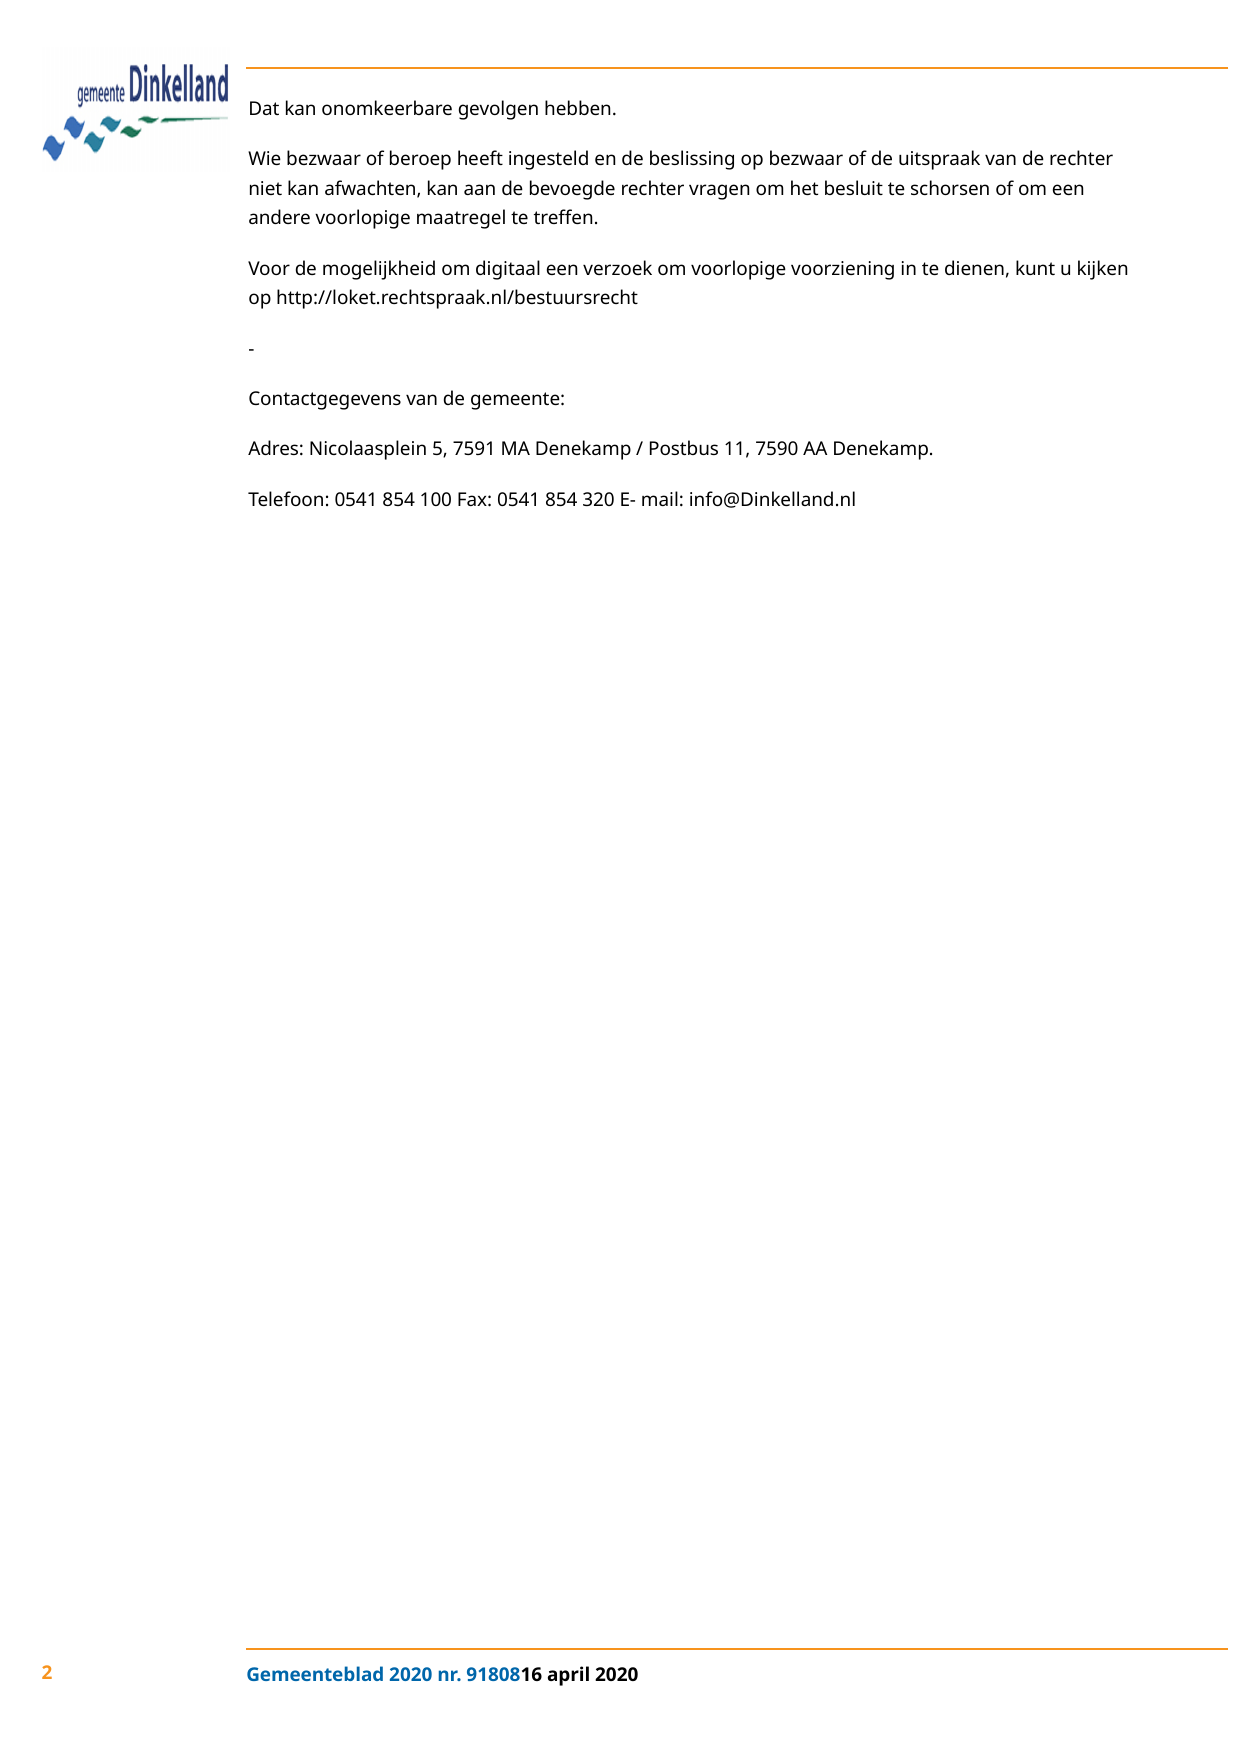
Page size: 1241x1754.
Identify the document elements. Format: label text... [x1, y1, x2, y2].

text Telefoon: 0541 854 100 Fax: 0541 854 320 E- mail: info@Dinkelland.nl [248, 486, 1152, 512]
text Dat kan onomkeerbare gevolgen hebben. [248, 95, 1152, 121]
text Contactgegevens van de gemeente: [248, 385, 1152, 411]
text Wie bezwaar of beroep heeft ingesteld en de beslissing op bezwaar of de uitspraak van de rechter niet kan afwachten, kan aan de bevoegde rechter vragen om het besluit te schorsen of om een andere voorlopige maatregel te treffen. [248, 145, 1152, 230]
text - [248, 335, 1152, 361]
text Voor de mogelijkheid om digitaal een verzoek om voorlopige voorziening in te dienen, kunt u kijken op http://loket.rechtspraak.nl/bestuursrecht [248, 255, 1152, 310]
picture [41, 47, 231, 172]
text Adres: Nicolaasplein 5, 7591 MA Denekamp / Postbus 11, 7590 AA Denekamp. [248, 436, 1152, 461]
